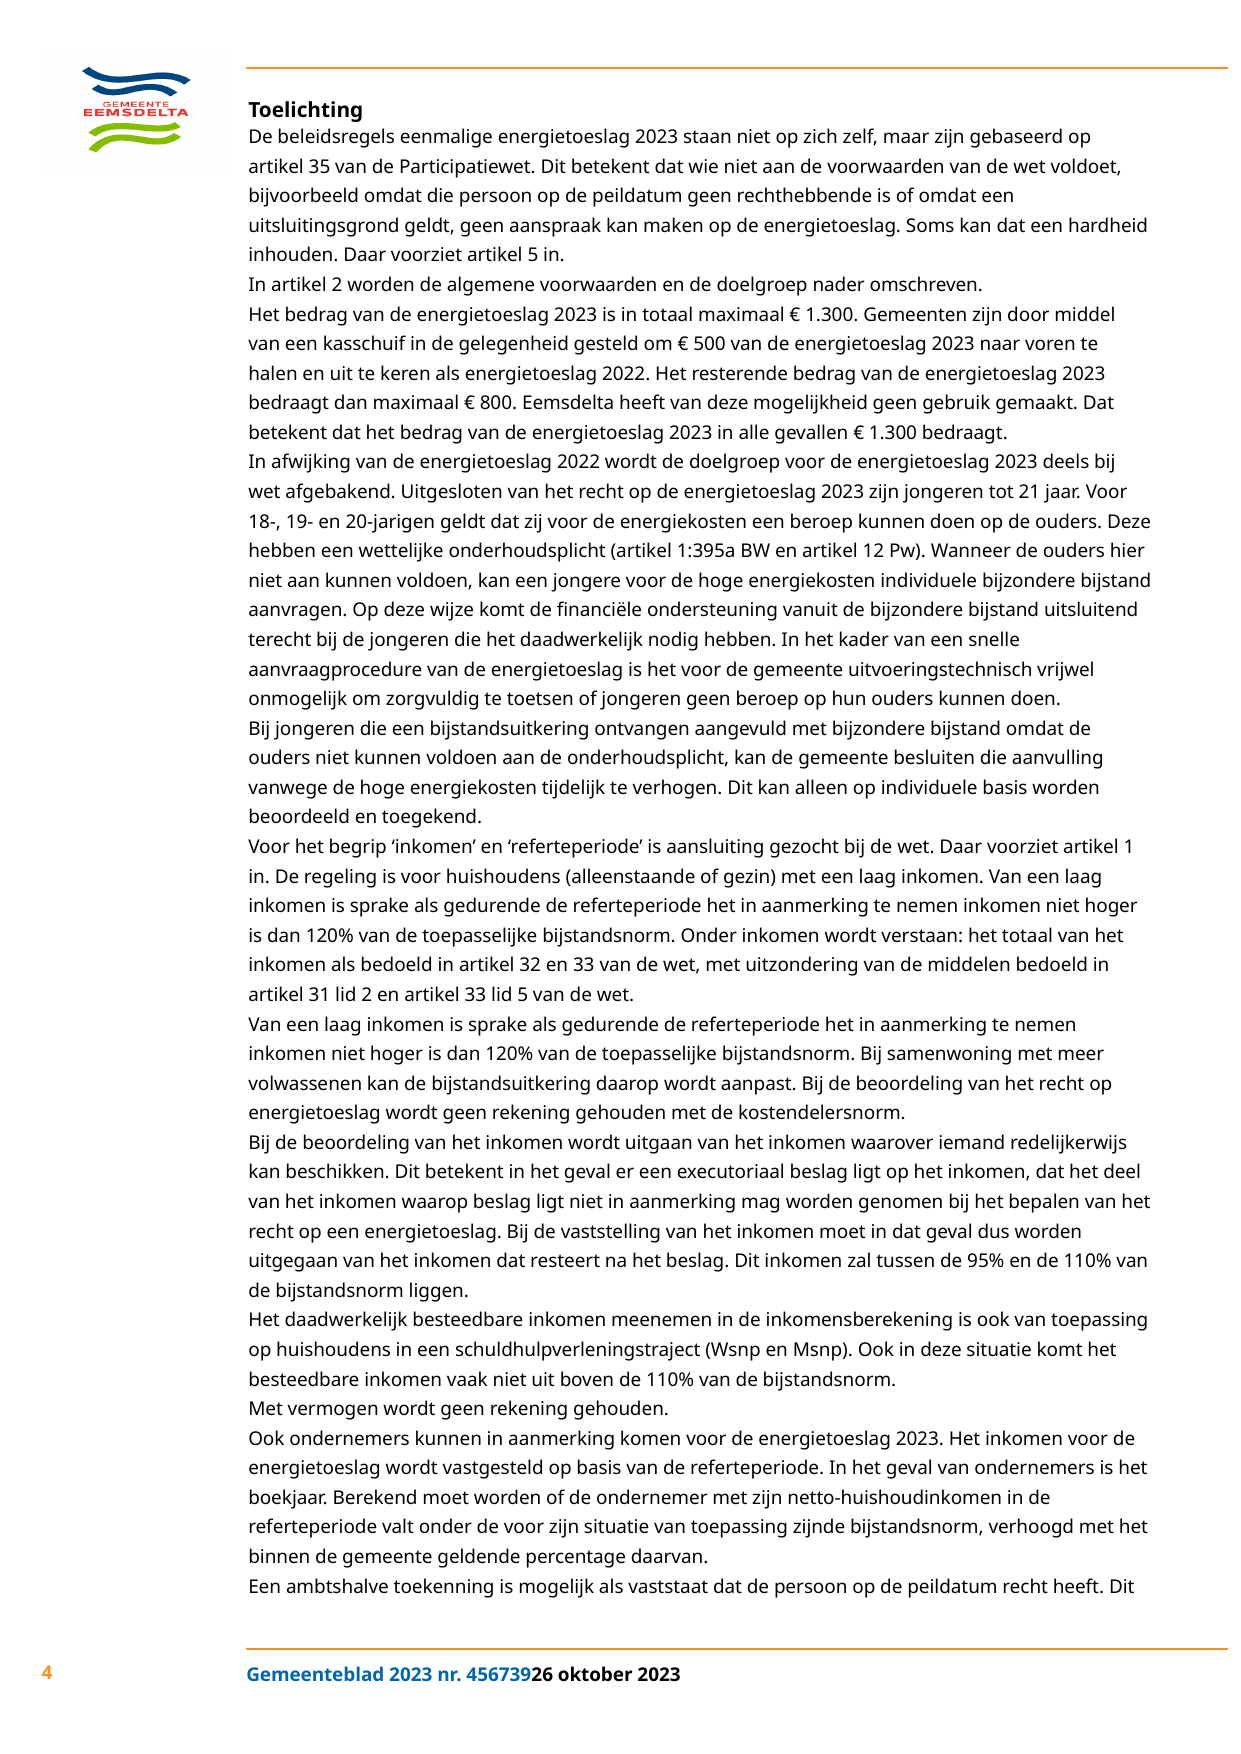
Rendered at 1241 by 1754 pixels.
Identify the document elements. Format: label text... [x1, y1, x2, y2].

text Het daadwerkelijk besteedbare inkomen meenemen in de inkomensberekening is ook van toepassing op huishoudens in een schuldhulpverleningstraject (Wsnp en Msnp). Ook in deze situatie komt het besteedbare inkomen vaak niet uit boven de 110% van de bijstandsnorm. [248, 1307, 1152, 1392]
picture [41, 47, 231, 172]
text Een ambtshalve toekenning is mogelijk als vaststaat dat de persoon op de peildatum recht heeft. Dit [248, 1573, 1152, 1599]
text Met vermogen wordt geen rekening gehouden. [248, 1395, 1152, 1421]
text Bij de beoordeling van het inkomen wordt uitgaan van het inkomen waarover iemand redelijkerwijs kan beschikken. Dit betekent in het geval er een executoriaal beslag ligt op het inkomen, dat het deel van het inkomen waarop beslag ligt niet in aanmerking mag worden genomen bij het bepalen van het recht op een energietoeslag. Bij de vaststelling van het inkomen moet in dat geval dus worden uitgegaan van het inkomen dat resteert na het beslag. Dit inkomen zal tussen de 95% en de 110% van de bijstandsnorm liggen. [248, 1129, 1152, 1303]
text In afwijking van de energietoeslag 2022 wordt de doelgroep voor de energietoeslag 2023 deels bij wet afgebakend. Uitgesloten van het recht op de energietoeslag 2023 zijn jongeren tot 21 jaar. Voor 18-, 19- en 20-jarigen geldt dat zij voor de energiekosten een beroep kunnen doen op de ouders. Deze hebben een wettelijke onderhoudsplicht (artikel 1:395a BW en artikel 12 Pw). Wanneer de ouders hier niet aan kunnen voldoen, kan een jongere voor de hoge energiekosten individuele bijzondere bijstand aanvragen. Op deze wijze komt de financiële ondersteuning vanuit de bijzondere bijstand uitsluitend terecht bij de jongeren die het daadwerkelijk nodig hebben. In het kader van een snelle aanvraagprocedure van de energietoeslag is het voor de gemeente uitvoeringstechnisch vrijwel onmogelijk om zorgvuldig te toetsen of jongeren geen beroep op hun ouders kunnen doen. [248, 449, 1152, 711]
text Toelichting [248, 95, 1152, 123]
text De beleidsregels eenmalige energietoeslag 2023 staan niet op zich zelf, maar zijn gebaseerd op artikel 35 van de Participatiewet. Dit betekent dat wie niet aan de voorwaarden van de wet voldoet, bijvoorbeeld omdat die persoon op de peildatum geen rechthebbende is of omdat een uitsluitingsgrond geldt, geen aanspraak kan maken op de energietoeslag. Soms kan dat een hardheid inhouden. Daar voorziet artikel 5 in. [248, 123, 1152, 267]
text Voor het begrip ‘inkomen’ en ‘referteperiode’ is aansluiting gezocht bij de wet. Daar voorziet artikel 1 in. De regeling is voor huishoudens (alleenstaande of gezin) met een laag inkomen. Van een laag inkomen is sprake als gedurende de referteperiode het in aanmerking te nemen inkomen niet hoger is dan 120% van de toepasselijke bijstandsnorm. Onder inkomen wordt verstaan: het totaal van het inkomen als bedoeld in artikel 32 en 33 van de wet, met uitzondering van de middelen bedoeld in artikel 31 lid 2 en artikel 33 lid 5 van de wet. [248, 833, 1152, 1007]
text Het bedrag van de energietoeslag 2023 is in totaal maximaal € 1.300. Gemeenten zijn door middel van een kasschuif in de gelegenheid gesteld om € 500 van de energietoeslag 2023 naar voren te halen en uit te keren als energietoeslag 2022. Het resterende bedrag van de energietoeslag 2023 bedraagt dan maximaal € 800. Eemsdelta heeft van deze mogelijkheid geen gebruik gemaakt. Dat betekent dat het bedrag van de energietoeslag 2023 in alle gevallen € 1.300 bedraagt. [248, 301, 1152, 445]
text Ook ondernemers kunnen in aanmerking komen voor de energietoeslag 2023. Het inkomen voor de energietoeslag wordt vastgesteld op basis van de referteperiode. In het geval van ondernemers is het boekjaar. Berekend moet worden of de ondernemer met zijn netto-huishoudinkomen in de referteperiode valt onder de voor zijn situatie van toepassing zijnde bijstandsnorm, verhoogd met het binnen de gemeente geldende percentage daarvan. [248, 1425, 1152, 1569]
text In artikel 2 worden de algemene voorwaarden en de doelgroep nader omschreven. [248, 271, 1152, 297]
text Van een laag inkomen is sprake als gedurende de referteperiode het in aanmerking te nemen inkomen niet hoger is dan 120% van de toepasselijke bijstandsnorm. Bij samenwoning met meer volwassenen kan de bijstandsuitkering daarop wordt aanpast. Bij de beoordeling van het recht op energietoeslag wordt geen rekening gehouden met de kostendelersnorm. [248, 1011, 1152, 1125]
text Bij jongeren die een bijstandsuitkering ontvangen aangevuld met bijzondere bijstand omdat de ouders niet kunnen voldoen aan de onderhoudsplicht, kan de gemeente besluiten die aanvulling vanwege de hoge energiekosten tijdelijk te verhogen. Dit kan alleen op individuele basis worden beoordeeld en toegekend. [248, 715, 1152, 829]
